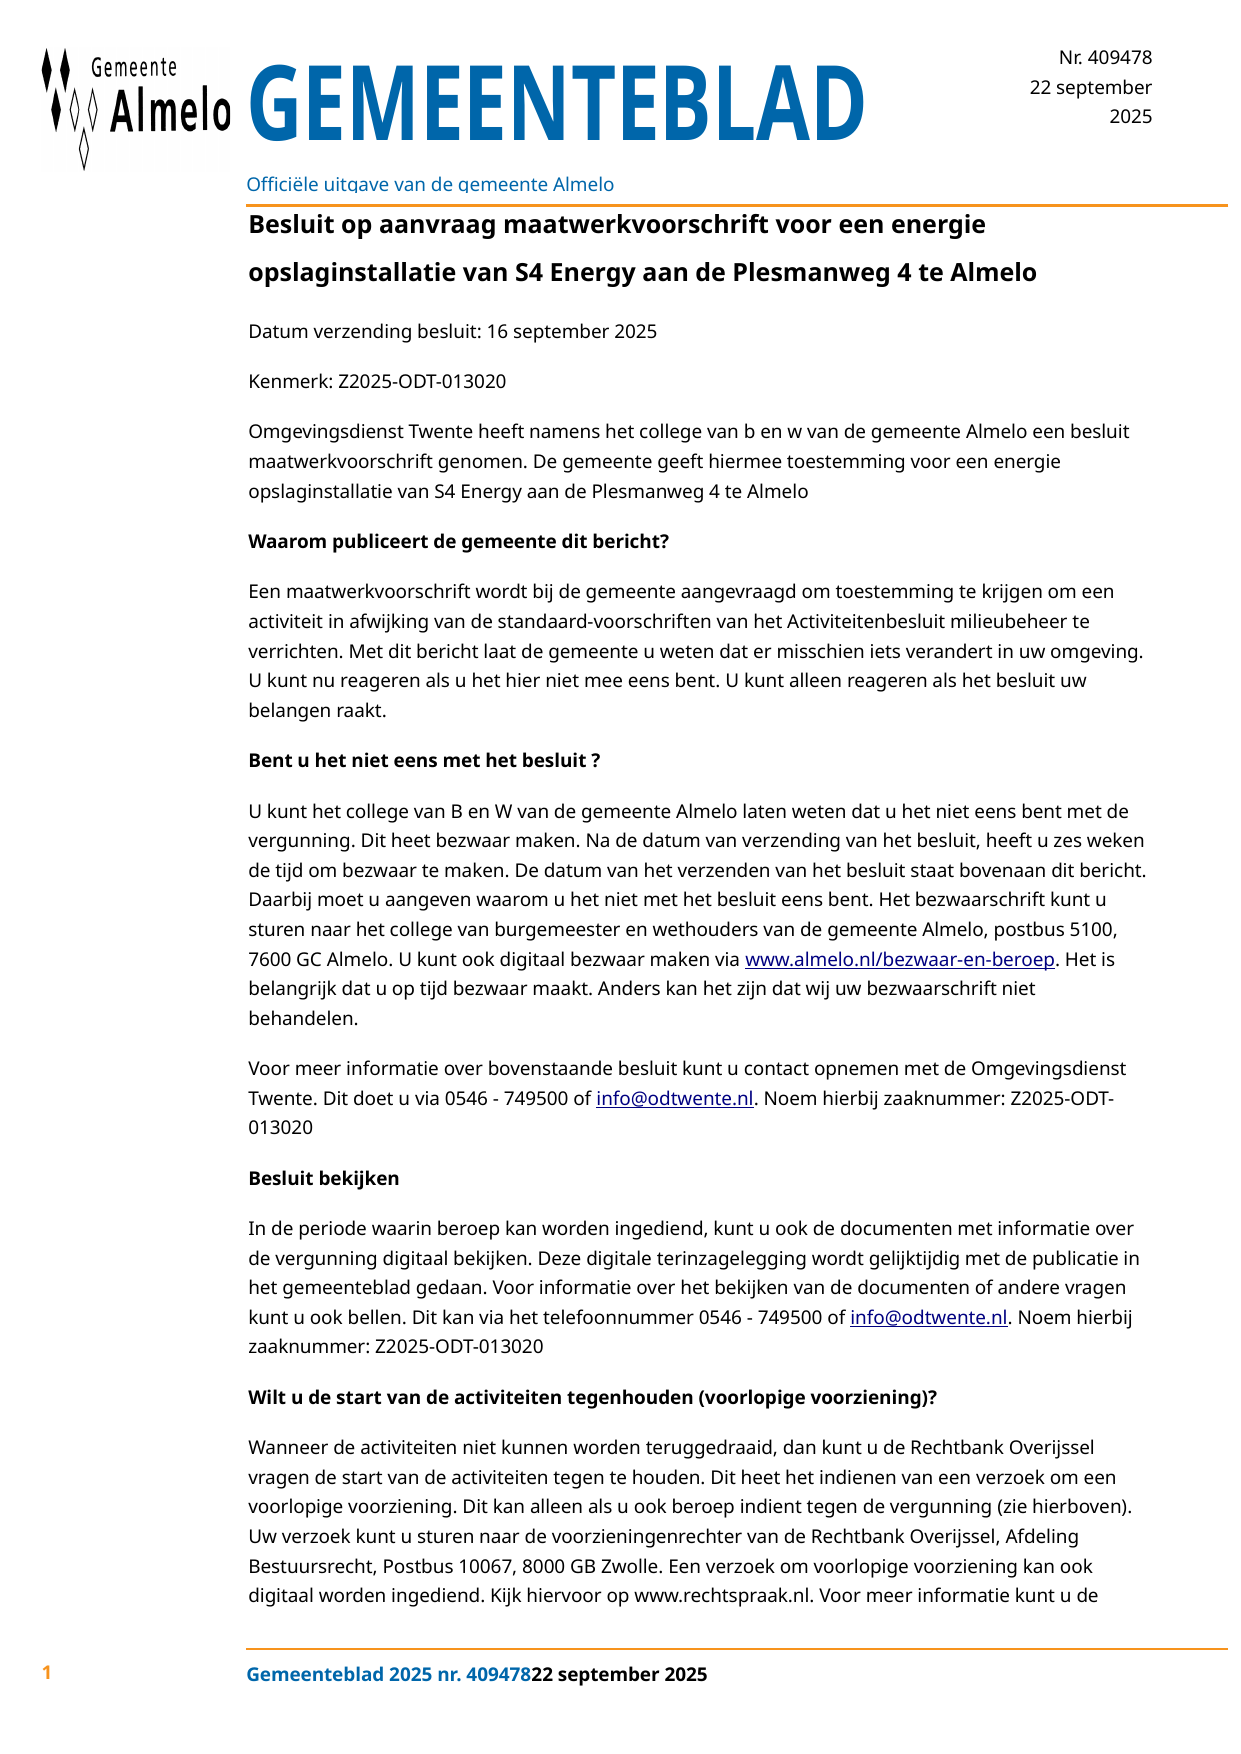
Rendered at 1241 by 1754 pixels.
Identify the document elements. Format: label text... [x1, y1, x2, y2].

text Voor meer informatie over bovenstaande besluit kunt u contact opnemen met de Omgevingsdienst Twente. Dit doet u via 0546 - 749500 of info@odtwente.nl. Noem hierbij zaaknummer: Z2025-ODT-013020 [248, 1055, 1152, 1140]
text Bent u het niet eens met het besluit ? [248, 747, 1152, 773]
text Wanneer de activiteiten niet kunnen worden teruggedraaid, dan kunt u de Rechtbank Overijssel vragen de start van de activiteiten tegen te houden. Dit heet het indienen van een verzoek om een voorlopige voorziening. Dit kan alleen als u ook beroep indient tegen de vergunning (zie hierboven). Uw verzoek kunt u sturen naar de voorzieningenrechter van de Rechtbank Overijssel, Afdeling Bestuursrecht, Postbus 10067, 8000 GB Zwolle. Een verzoek om voorlopige voorziening kan ook digitaal worden ingediend. Kijk hiervoor op www.rechtspraak.nl. Voor meer informatie kunt u de [248, 1434, 1152, 1608]
text Een maatwerkvoorschrift wordt bij de gemeente aangevraagd om toestemming te krijgen om een activiteit in afwijking van de standaard-voorschriften van het Activiteitenbesluit milieubeheer te verrichten. Met dit bericht laat de gemeente u weten dat er misschien iets verandert in uw omgeving. U kunt nu reageren als u het hier niet mee eens bent. U kunt alleen reageren als het besluit uw belangen raakt. [248, 579, 1152, 723]
text U kunt het college van B en W van de gemeente Almelo laten weten dat u het niet eens bent met de vergunning. Dit heet bezwaar maken. Na de datum van verzending van het besluit, heeft u zes weken de tijd om bezwaar te maken. De datum van het verzenden van het besluit staat bovenaan dit bericht. Daarbij moet u aangeven waarom u het niet met het besluit eens bent. Het bezwaarschrift kunt u sturen naar het college van burgemeester en wethouders van de gemeente Almelo, postbus 5100, 7600 GC Almelo. U kunt ook digitaal bezwaar maken via www.almelo.nl/bezwaar-en-beroep. Het is belangrijk dat u op tijd bezwaar maakt. Anders kan het zijn dat wij uw bezwaarschrift niet behandelen. [248, 798, 1152, 1031]
text Besluit bekijken [248, 1165, 1152, 1191]
text Besluit op aanvraag maatwerkvoorschrift voor een energie opslaginstallatie van S4 Energy aan de Plesmanweg 4 te Almelo [248, 207, 1152, 288]
text Waarom publiceert de gemeente dit bericht? [248, 528, 1152, 554]
text Omgevingsdienst Twente heeft namens het college van b en w van de gemeente Almelo een besluit maatwerkvoorschrift genomen. De gemeente geeft hiermee toestemming voor een energie opslaginstallatie van S4 Energy aan de Plesmanweg 4 te Almelo [248, 419, 1152, 504]
text In de periode waarin beroep kan worden ingediend, kunt u ook de documenten met informatie over de vergunning digitaal bekijken. Deze digitale terinzagelegging wordt gelijktijdig met de publicatie in het gemeenteblad gedaan. Voor informatie over het bekijken van de documenten of andere vragen kunt u ook bellen. Dit kan via het telefoonnummer 0546 - 749500 of info@odtwente.nl. Noem hierbij zaaknummer: Z2025-ODT-013020 [248, 1215, 1152, 1359]
text Kenmerk: Z2025-ODT-013020 [248, 368, 1152, 394]
picture [41, 47, 231, 172]
text Datum verzending besluit: 16 september 2025 [248, 318, 1152, 344]
text Wilt u de start van de activiteiten tegenhouden (voorlopige voorziening)? [248, 1384, 1152, 1410]
